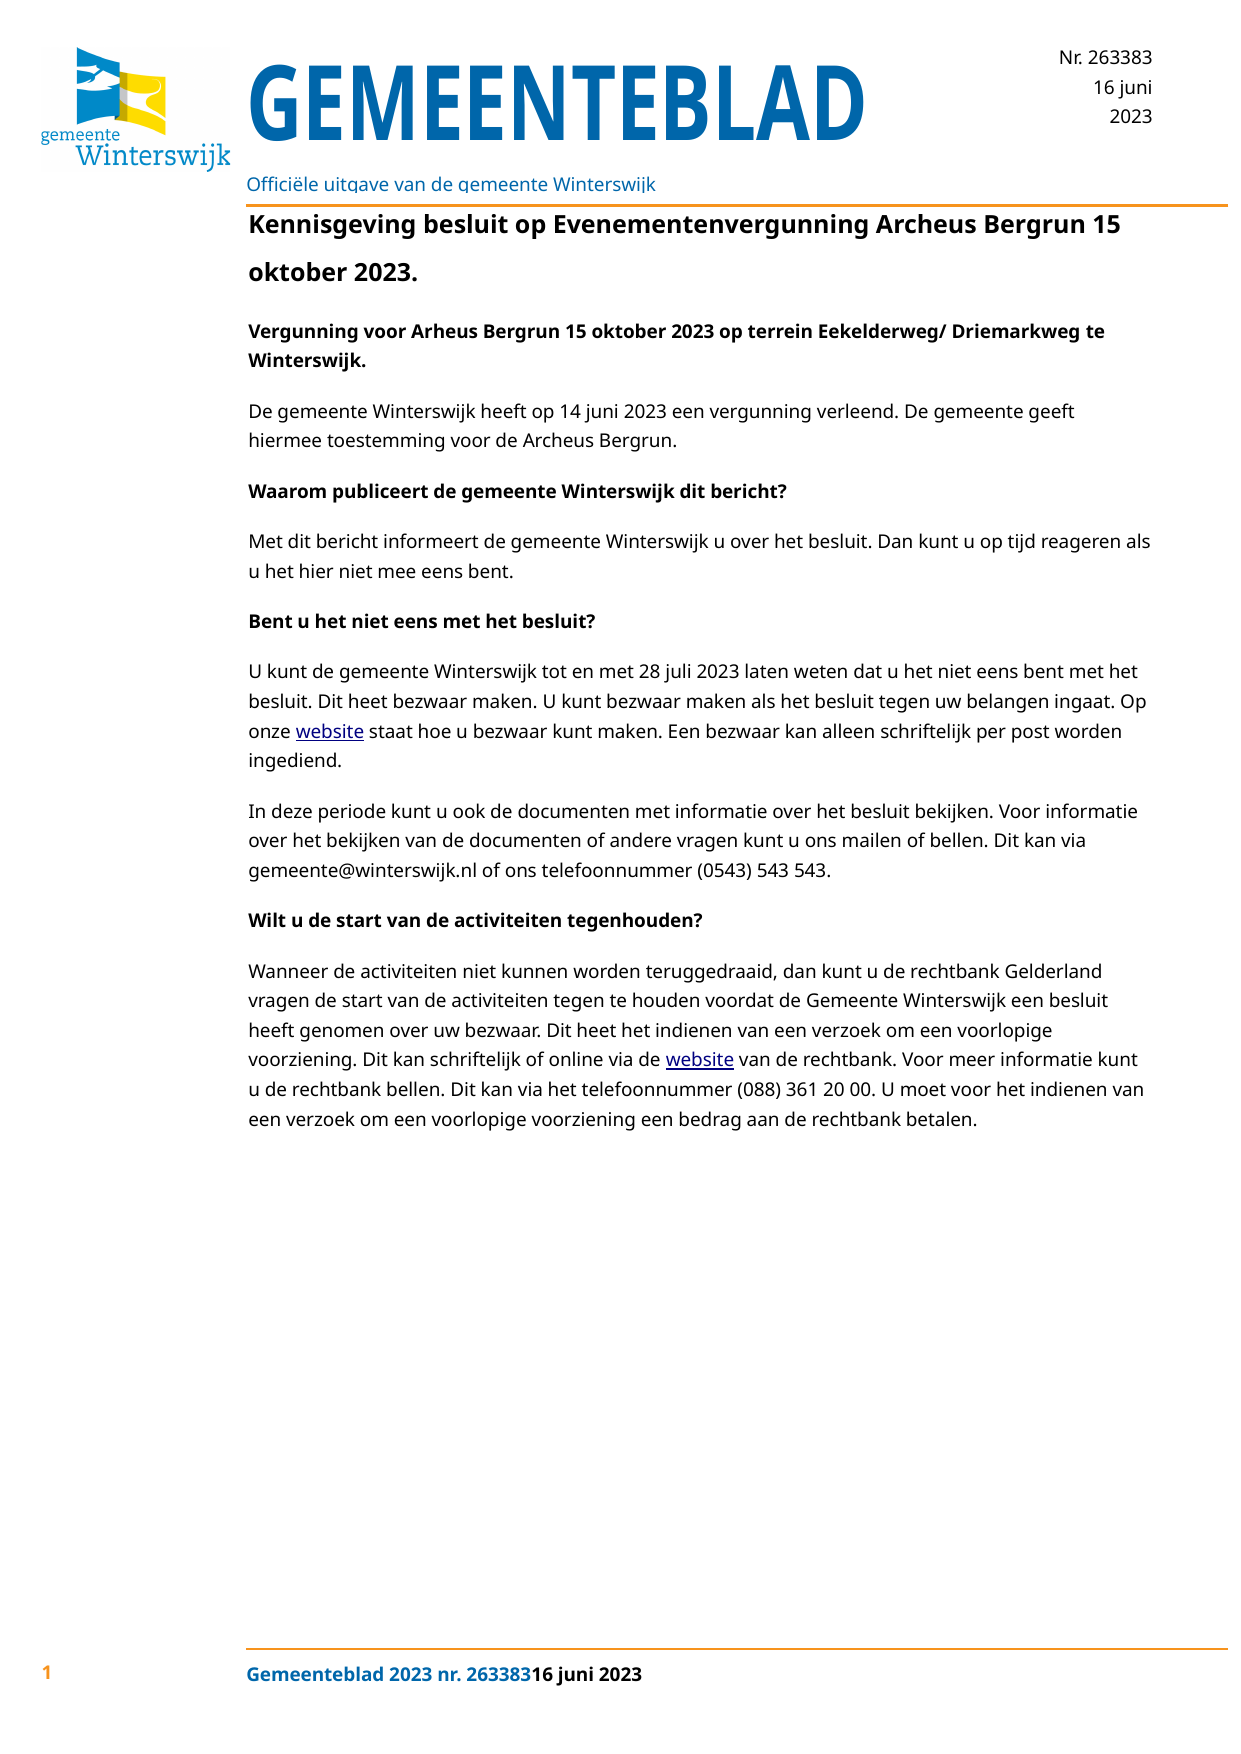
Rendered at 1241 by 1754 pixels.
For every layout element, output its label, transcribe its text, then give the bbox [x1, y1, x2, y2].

text Bent u het niet eens met het besluit? [248, 608, 1152, 634]
text De gemeente Winterswijk heeft op 14 juni 2023 een vergunning verleend. De gemeente geeft hiermee toestemming voor de Archeus Bergrun. [248, 398, 1152, 453]
picture [41, 47, 231, 172]
text Wanneer de activiteiten niet kunnen worden teruggedraaid, dan kunt u de rechtbank Gelderland vragen de start van de activiteiten tegen te houden voordat de Gemeente Winterswijk een besluit heeft genomen over uw bezwaar. Dit heet het indienen van een verzoek om een voorlopige voorziening. Dit kan schriftelijk of online via de website van de rechtbank. Voor meer informatie kunt u de rechtbank bellen. Dit kan via het telefoonnummer (088) 361 20 00. U moet voor het indienen van een verzoek om een voorlopige voorziening een bedrag aan de rechtbank betalen. [248, 958, 1152, 1132]
text Waarom publiceert de gemeente Winterswijk dit bericht? [248, 478, 1152, 504]
text In deze periode kunt u ook de documenten met informatie over het besluit bekijken. Voor informatie over het bekijken van de documenten of andere vragen kunt u ons mailen of bellen. Dit kan via gemeente@winterswijk.nl of ons telefoonnummer (0543) 543 543. [248, 798, 1152, 883]
text Met dit bericht informeert de gemeente Winterswijk u over het besluit. Dan kunt u op tijd reageren als u het hier niet mee eens bent. [248, 528, 1152, 584]
text U kunt de gemeente Winterswijk tot en met 28 juli 2023 laten weten dat u het niet eens bent met het besluit. Dit heet bezwaar maken. U kunt bezwaar maken als het besluit tegen uw belangen ingaat. Op onze website staat hoe u bezwaar kunt maken. Een bezwaar kan alleen schriftelijk per post worden ingediend. [248, 659, 1152, 773]
text Wilt u de start van de activiteiten tegenhouden? [248, 907, 1152, 933]
picture [225, 153, 231, 162]
text Vergunning voor Arheus Bergrun 15 oktober 2023 op terrein Eekelderweg/ Driemarkweg te Winterswijk. [248, 318, 1152, 373]
text Kennisgeving besluit op Evenementenvergunning Archeus Bergrun 15 oktober 2023. [248, 207, 1152, 288]
